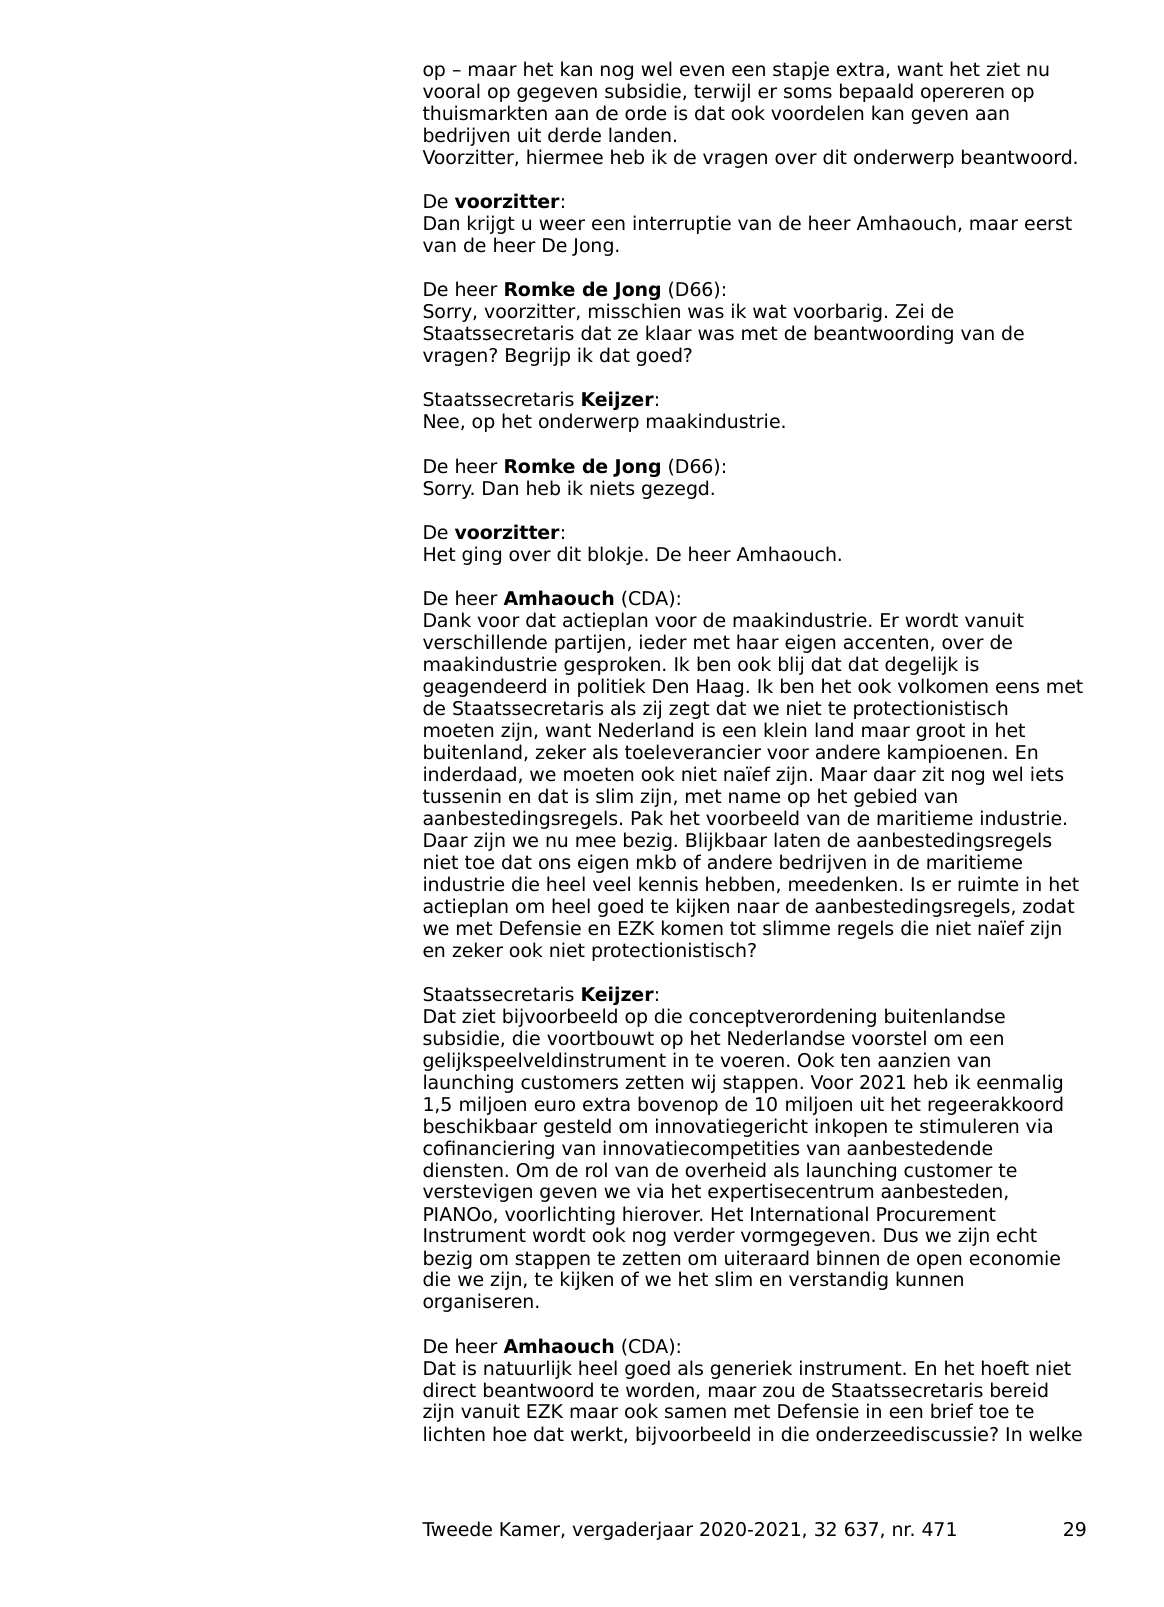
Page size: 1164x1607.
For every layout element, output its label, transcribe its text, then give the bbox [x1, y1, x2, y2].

text De heer Amhaouch (CDA): [422, 1336, 1087, 1357]
text Voorzitter, hiermee heb ik de vragen over dit onderwerp beantwoord. [422, 147, 1087, 169]
text Dat is natuurlijk heel goed als generiek instrument. En het hoeft niet direct beantwoord te worden, maar zou de Staatssecretaris bereid zijn vanuit EZK maar ook samen met Defensie in een brief toe te lichten hoe dat werkt, bijvoorbeeld in die onderzeediscussie? In welke [422, 1357, 1087, 1445]
text Dan krijgt u weer een interruptie van de heer Amhaouch, maar eerst van de heer De Jong. [422, 213, 1087, 257]
text Staatssecretaris Keijzer: [422, 984, 1087, 1006]
text Het ging over dit blokje. De heer Amhaouch. [422, 544, 1087, 566]
text De voorzitter: [422, 522, 1087, 544]
text Dank voor dat actieplan voor de maakindustrie. Er wordt vanuit verschillende partijen, ieder met haar eigen accenten, over de maakindustrie gesproken. Ik ben ook blij dat dat degelijk is geagendeerd in politiek Den Haag. Ik ben het ook volkomen eens met de Staatssecretaris als zij zegt dat we niet te protectionistisch moeten zijn, want Nederland is een klein land maar groot in het buitenland, zeker als toeleverancier voor andere kampioenen. En inderdaad, we moeten ook niet naïef zijn. Maar daar zit nog wel iets tussenin en dat is slim zijn, met name op het gebied van aanbestedingsregels. Pak het voorbeeld van de maritieme industrie. Daar zijn we nu mee bezig. Blijkbaar laten de aanbestedingsregels niet toe dat ons eigen mkb of andere bedrijven in de maritieme industrie die heel veel kennis hebben, meedenken. Is er ruimte in het actieplan om heel goed te kijken naar de aanbestedingsregels, zodat we met Defensie en EZK komen tot slimme regels die niet naïef zijn en zeker ook niet protectionistisch? [422, 610, 1087, 961]
text op – maar het kan nog wel even een stapje extra, want het ziet nu vooral op gegeven subsidie, terwijl er soms bepaald opereren op thuismarkten aan de orde is dat ook voordelen kan geven aan bedrijven uit derde landen. [422, 59, 1087, 147]
text Sorry, voorzitter, misschien was ik wat voorbarig. Zei de Staatssecretaris dat ze klaar was met de beantwoording van de vragen? Begrijp ik dat goed? [422, 301, 1087, 367]
text De heer Romke de Jong (D66): [422, 279, 1087, 301]
text De voorzitter: [422, 191, 1087, 213]
text Dat ziet bijvoorbeeld op die conceptverordening buitenlandse subsidie, die voortbouwt op het Nederlandse voorstel om een gelijkspeelveldinstrument in te voeren. Ook ten aanzien van launching customers zetten wij stappen. Voor 2021 heb ik eenmalig 1,5 miljoen euro extra bovenop de 10 miljoen uit het regeerakkoord beschikbaar gesteld om innovatiegericht inkopen te stimuleren via cofinanciering van innovatiecompetities van aanbestedende diensten. Om de rol van de overheid als launching customer te verstevigen geven we via het expertisecentrum aanbesteden, PIANOo, voorlichting hierover. Het International Procurement Instrument wordt ook nog verder vormgegeven. Dus we zijn echt bezig om stappen te zetten om uiteraard binnen de open economie die we zijn, te kijken of we het slim en verstandig kunnen organiseren. [422, 1006, 1087, 1313]
text Staatssecretaris Keijzer: [422, 389, 1087, 411]
text De heer Romke de Jong (D66): [422, 456, 1087, 477]
text Sorry. Dan heb ik niets gezegd. [422, 477, 1087, 499]
text De heer Amhaouch (CDA): [422, 588, 1087, 610]
text Nee, op het onderwerp maakindustrie. [422, 411, 1087, 433]
